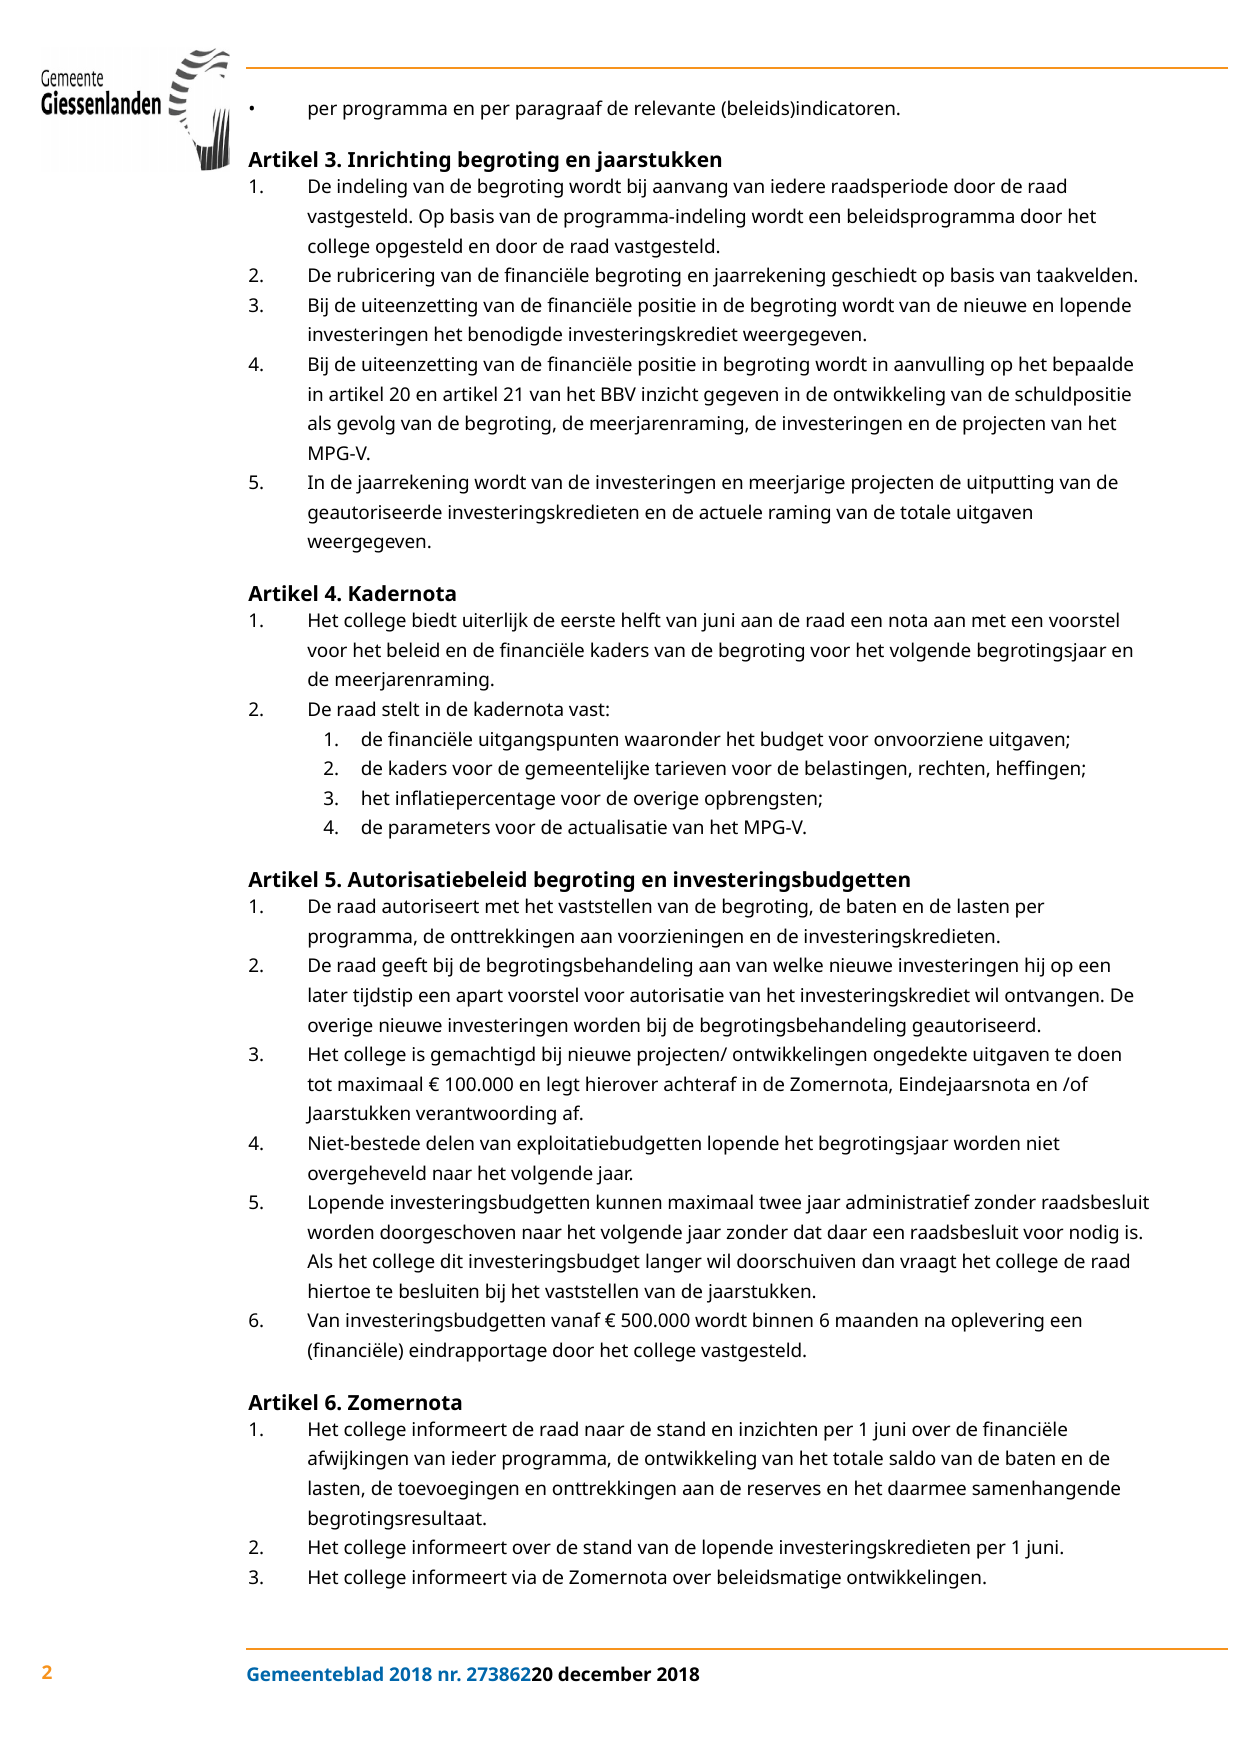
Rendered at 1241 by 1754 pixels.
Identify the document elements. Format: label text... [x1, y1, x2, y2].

list Bij de uiteenzetting van de financiële positie in de begroting wordt van de nieuwe en lopende investeringen het benodigde investeringskrediet weergegeven. [248, 292, 1152, 347]
list De indeling van de begroting wordt bij aanvang van iedere raadsperiode door de raad vastgesteld. Op basis van de programma-indeling wordt een beleidsprogramma door het college opgesteld en door de raad vastgesteld. [248, 174, 1152, 258]
list De rubricering van de financiële begroting en jaarrekening geschiedt op basis van taakvelden. [248, 262, 1152, 288]
list het inflatiepercentage voor de overige opbrengsten; [323, 785, 1152, 811]
list Bij de uiteenzetting van de financiële positie in begroting wordt in aanvulling op het bepaalde in artikel 20 en artikel 21 van het BBV inzicht gegeven in de ontwikkeling van de schuldpositie als gevolg van de begroting, de meerjarenraming, de investeringen en de projecten van het MPG-V. [248, 351, 1152, 466]
list Het college informeert over de stand van de lopende investeringskredieten per 1 juni. [248, 1534, 1152, 1560]
list Niet-bestede delen van exploitatiebudgetten lopende het begrotingsjaar worden niet overgeheveld naar het volgende jaar. [248, 1130, 1152, 1185]
list De raad stelt in de kadernota vast: [248, 696, 1152, 722]
text Artikel 4. Kadernota [248, 579, 1152, 607]
list Van investeringsbudgetten vanaf € 500.000 wordt binnen 6 maanden na oplevering een (financiële) eindrapportage door het college vastgesteld. [248, 1308, 1152, 1363]
list Het college informeert de raad naar de stand en inzichten per 1 juni over de financiële afwijkingen van ieder programma, de ontwikkeling van het totale saldo van de baten en de lasten, de toevoegingen en onttrekkingen aan de reserves en het daarmee samenhangende begrotingsresultaat. [248, 1416, 1152, 1531]
text Artikel 5. Autorisatiebeleid begroting en investeringsbudgetten [248, 865, 1152, 893]
list Het college is gemachtigd bij nieuwe projecten/ ontwikkelingen ongedekte uitgaven te doen tot maximaal € 100.000 en legt hierover achteraf in de Zomernota, Eindejaarsnota en /of Jaarstukken verantwoording af. [248, 1041, 1152, 1126]
list De raad geeft bij de begrotingsbehandeling aan van welke nieuwe investeringen hij op een later tijdstip een apart voorstel voor autorisatie van het investeringskrediet wil ontvangen. De overige nieuwe investeringen worden bij de begrotingsbehandeling geautoriseerd. [248, 953, 1152, 1037]
list Het college biedt uiterlijk de eerste helft van juni aan de raad een nota aan met een voorstel voor het beleid en de financiële kaders van de begroting voor het volgende begrotingsjaar en de meerjarenraming. [248, 607, 1152, 692]
list Het college informeert via de Zomernota over beleidsmatige ontwikkelingen. [248, 1564, 1152, 1590]
text Artikel 3. Inrichting begroting en jaarstukken [248, 145, 1152, 174]
list de parameters voor de actualisatie van het MPG-V. [323, 814, 1152, 840]
list De raad autoriseert met het vaststellen van de begroting, de baten en de lasten per programma, de onttrekkingen aan voorzieningen en de investeringskredieten. [248, 893, 1152, 949]
list de financiële uitgangspunten waaronder het budget voor onvoorziene uitgaven; [323, 726, 1152, 752]
text Artikel 6. Zomernota [248, 1388, 1152, 1416]
list de kaders voor de gemeentelijke tarieven voor de belastingen, rechten, heffingen; [323, 755, 1152, 781]
list per programma en per paragraaf de relevante (beleids)indicatoren. [248, 95, 1152, 121]
picture [41, 47, 231, 172]
list In de jaarrekening wordt van de investeringen en meerjarige projecten de uitputting van de geautoriseerde investeringskredieten en de actuele raming van de totale uitgaven weergegeven. [248, 469, 1152, 554]
list Lopende investeringsbudgetten kunnen maximaal twee jaar administratief zonder raadsbesluit worden doorgeschoven naar het volgende jaar zonder dat daar een raadsbesluit voor nodig is. Als het college dit investeringsbudget langer wil doorschuiven dan vraagt het college de raad hiertoe te besluiten bij het vaststellen van de jaarstukken. [248, 1189, 1152, 1304]
